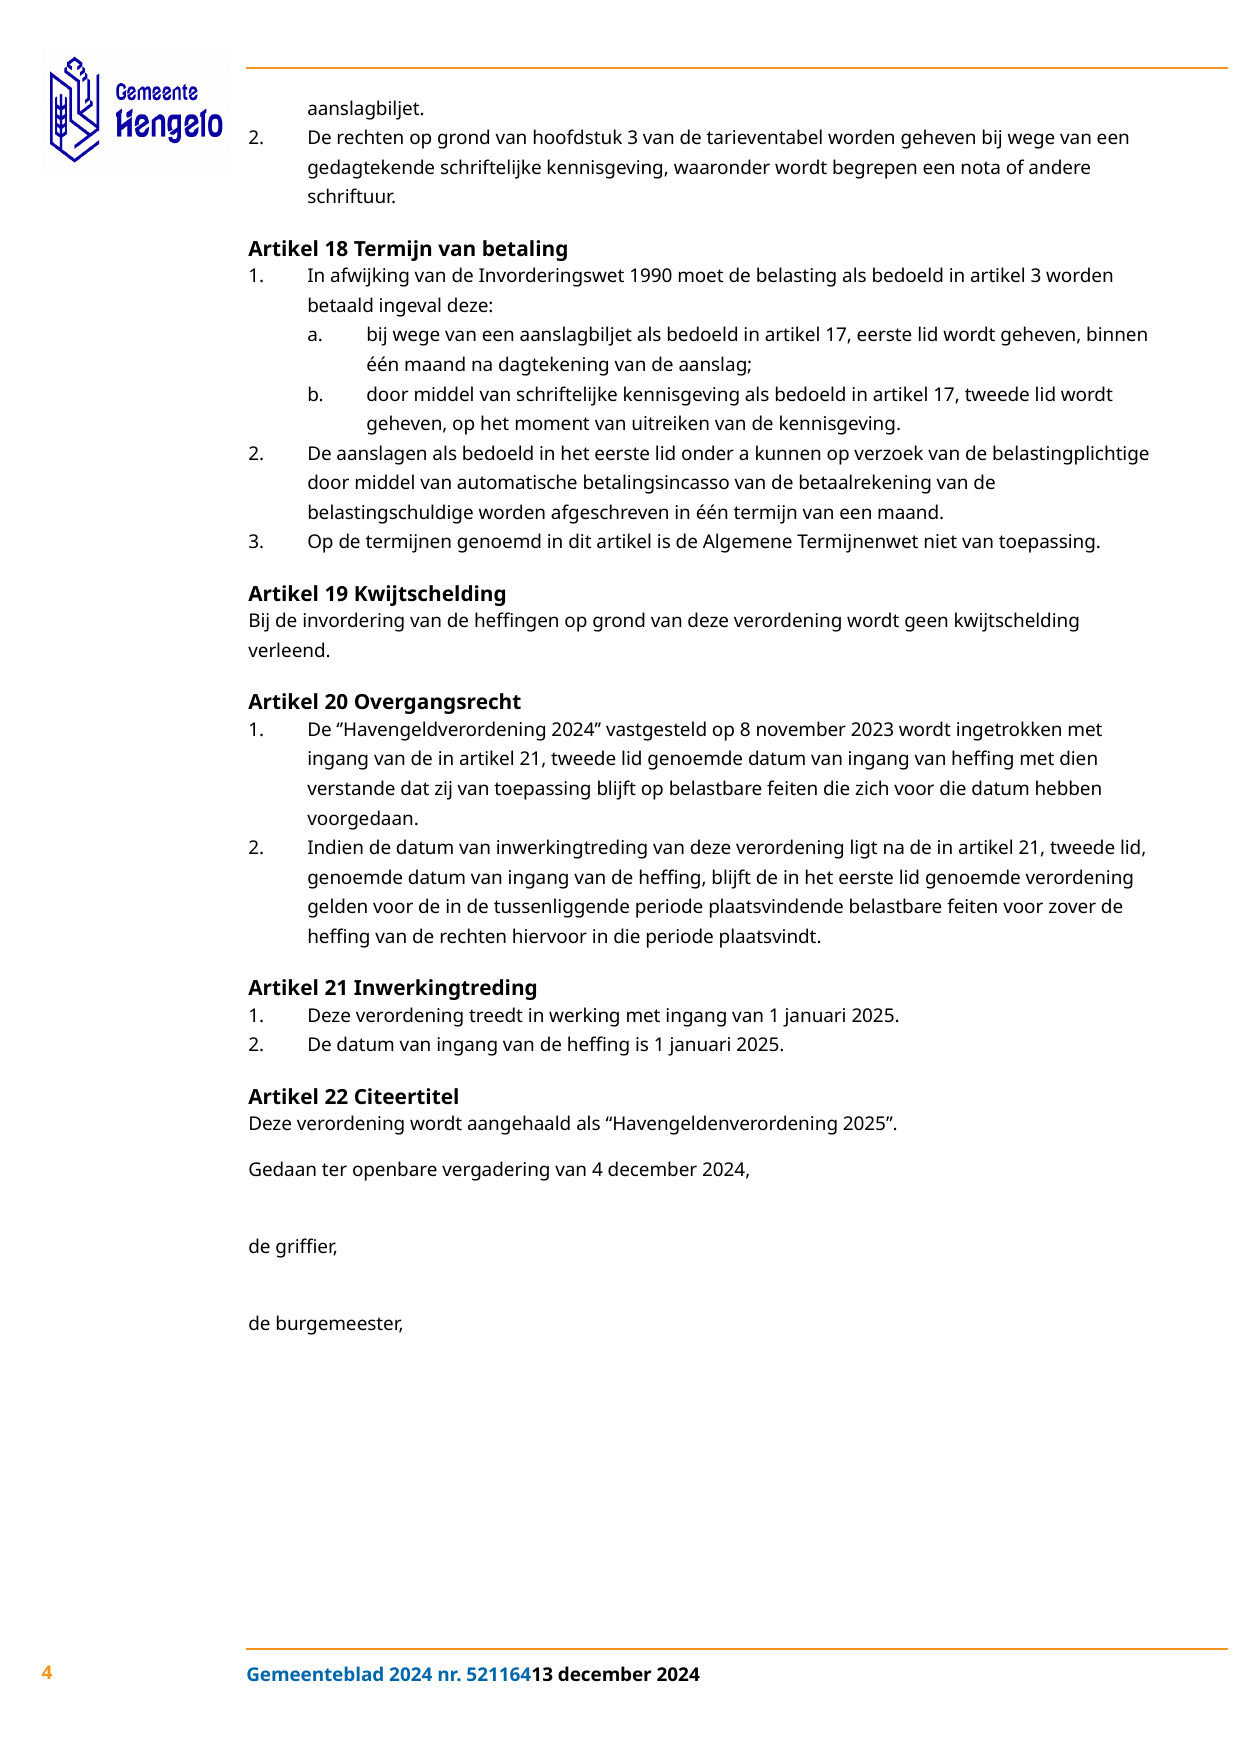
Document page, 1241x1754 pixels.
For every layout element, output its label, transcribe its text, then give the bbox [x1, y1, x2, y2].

picture [41, 47, 231, 172]
list Indien de datum van inwerkingtreding van deze verordening ligt na de in artikel 21, tweede lid, genoemde datum van ingang van de heffing, blijft de in het eerste lid genoemde verordening gelden voor de in de tussenliggende periode plaatsvindende belastbare feiten voor zover de heffing van de rechten hiervoor in die periode plaatsvindt. [248, 834, 1152, 949]
list Deze verordening treedt in werking met ingang van 1 januari 2025. [248, 1002, 1152, 1028]
text Artikel 19 Kwijtschelding [248, 579, 1152, 607]
list door middel van schriftelijke kennisgeving als bedoeld in artikel 17, tweede lid wordt geheven, op het moment van uitreiken van de kennisgeving. [307, 381, 1152, 436]
text Artikel 20 Overgangsrecht [248, 687, 1152, 716]
text Gedaan ter openbare vergadering van 4 december 2024, [248, 1156, 1152, 1182]
text Deze verordening wordt aangehaald als “Havengeldenverordening 2025”. [248, 1110, 1152, 1136]
text Artikel 18 Termijn van betaling [248, 234, 1152, 262]
text Artikel 21 Inwerkingtreding [248, 973, 1152, 1002]
text Artikel 22 Citeertitel [248, 1082, 1152, 1110]
list De rechten op grond van hoofdstuk 3 van de tarieventabel worden geheven bij wege van een gedagtekende schriftelijke kennisgeving, waaronder wordt begrepen een nota of andere schriftuur. [248, 124, 1152, 209]
list aanslagbiljet. [248, 95, 1152, 121]
text de burgemeester, [248, 1310, 1152, 1336]
list De ‘’Havengeldverordening 2024’’ vastgesteld op 8 november 2023 wordt ingetrokken met ingang van de in artikel 21, tweede lid genoemde datum van ingang van heffing met dien verstande dat zij van toepassing blijft op belastbare feiten die zich voor die datum hebben voorgedaan. [248, 716, 1152, 830]
text de griffier, [248, 1233, 1152, 1259]
list bij wege van een aanslagbiljet als bedoeld in artikel 17, eerste lid wordt geheven, binnen één maand na dagtekening van de aanslag; [307, 322, 1152, 377]
list De datum van ingang van de heffing is 1 januari 2025. [248, 1031, 1152, 1057]
list In afwijking van de Invorderingswet 1990 moet de belasting als bedoeld in artikel 3 worden betaald ingeval deze: [248, 262, 1152, 318]
text Bij de invordering van de heffingen op grond van deze verordening wordt geen kwijtschelding verleend. [248, 607, 1152, 663]
list De aanslagen als bedoeld in het eerste lid onder a kunnen op verzoek van de belastingplichtige door middel van automatische betalingsincasso van de betaalrekening van de belastingschuldige worden afgeschreven in één termijn van een maand. [248, 440, 1152, 525]
list Op de termijnen genoemd in dit artikel is de Algemene Termijnenwet niet van toepassing. [248, 529, 1152, 554]
